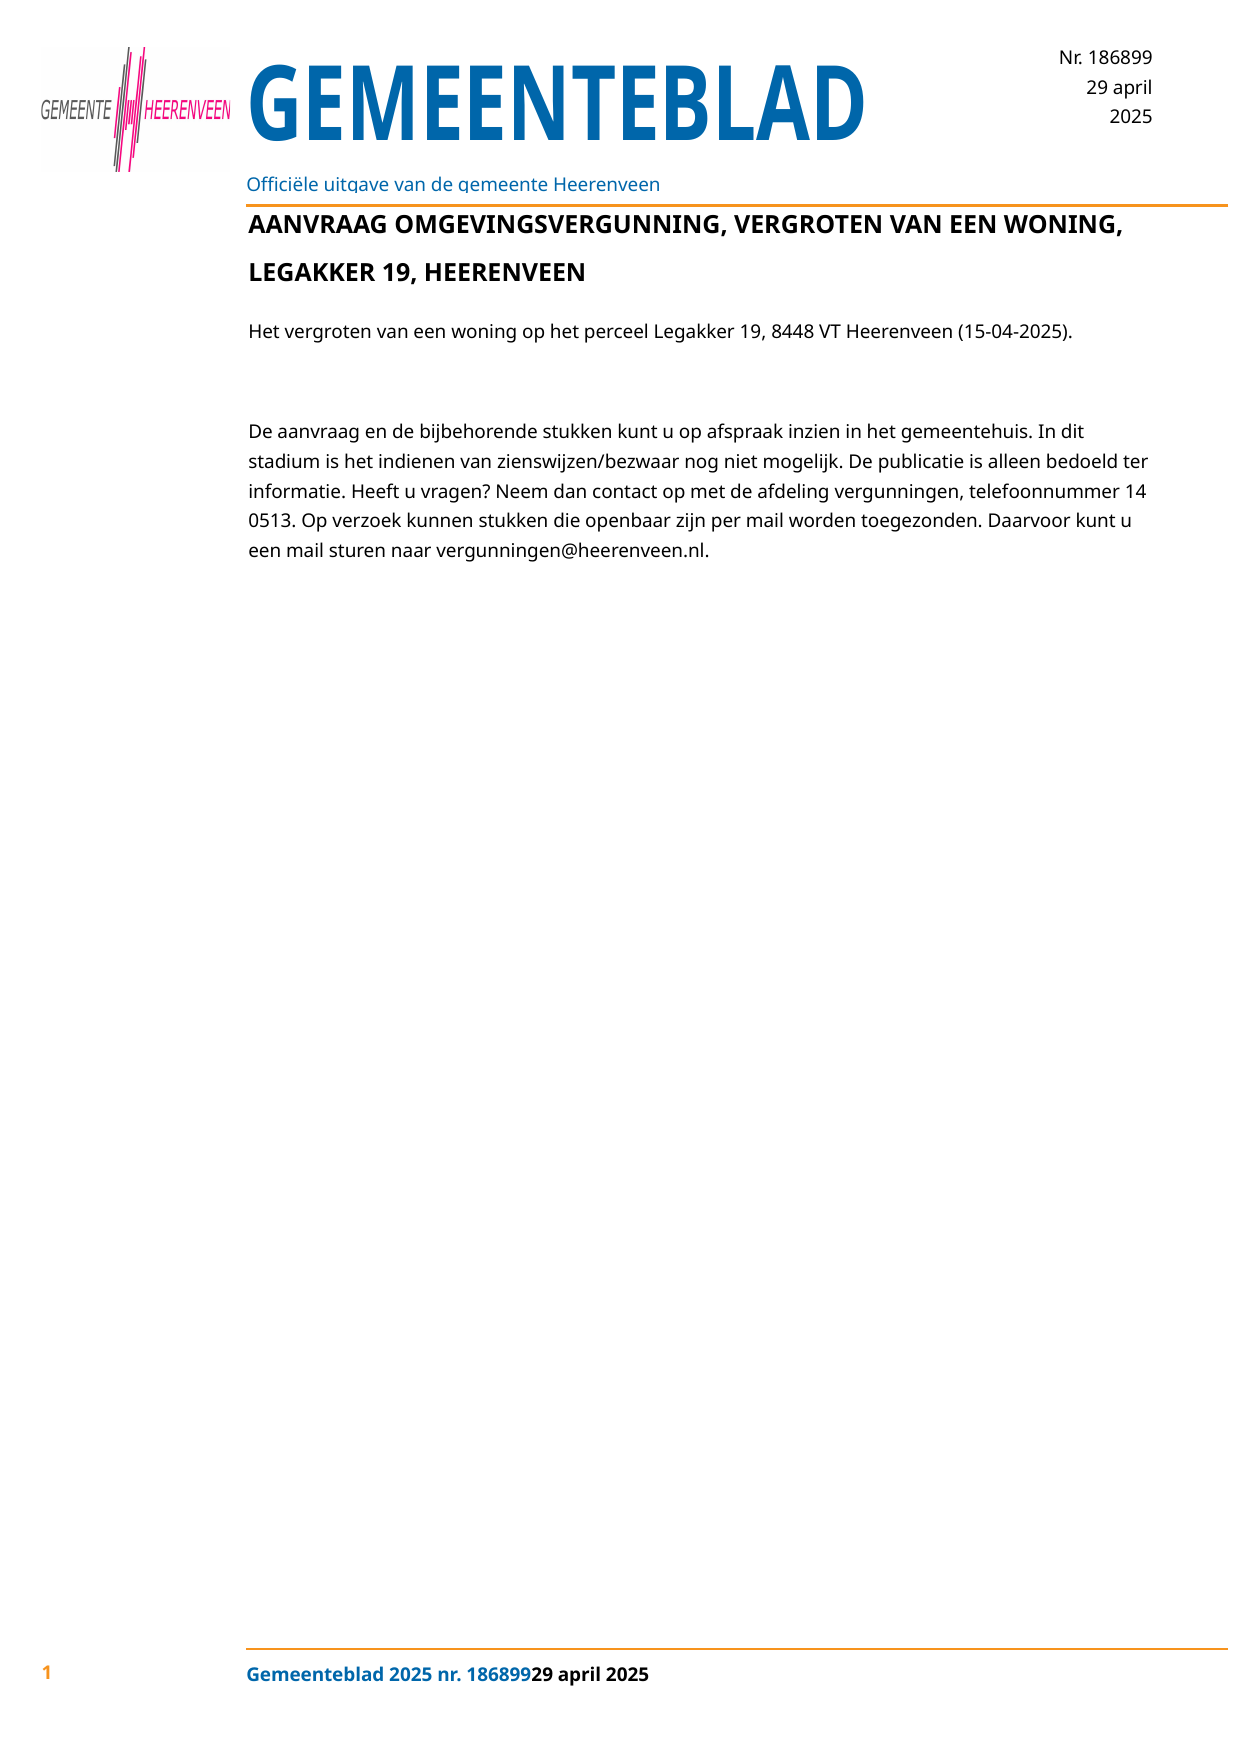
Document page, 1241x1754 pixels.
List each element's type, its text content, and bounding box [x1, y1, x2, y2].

text AANVRAAG OMGEVINGSVERGUNNING, VERGROTEN VAN EEN WONING, LEGAKKER 19, HEERENVEEN [248, 207, 1152, 288]
text De aanvraag en de bijbehorende stukken kunt u op afspraak inzien in het gemeentehuis. In dit stadium is het indienen van zienswijzen/bezwaar nog niet mogelijk. De publicatie is alleen bedoeld ter informatie. Heeft u vragen? Neem dan contact op met de afdeling vergunningen, telefoonnummer 14 0513. Op verzoek kunnen stukken die openbaar zijn per mail worden toegezonden. Daarvoor kunt u een mail sturen naar vergunningen@heerenveen.nl. [248, 419, 1152, 563]
text Het vergroten van een woning op het perceel Legakker 19, 8448 VT Heerenveen (15-04-2025). [248, 318, 1152, 344]
picture [41, 47, 231, 172]
